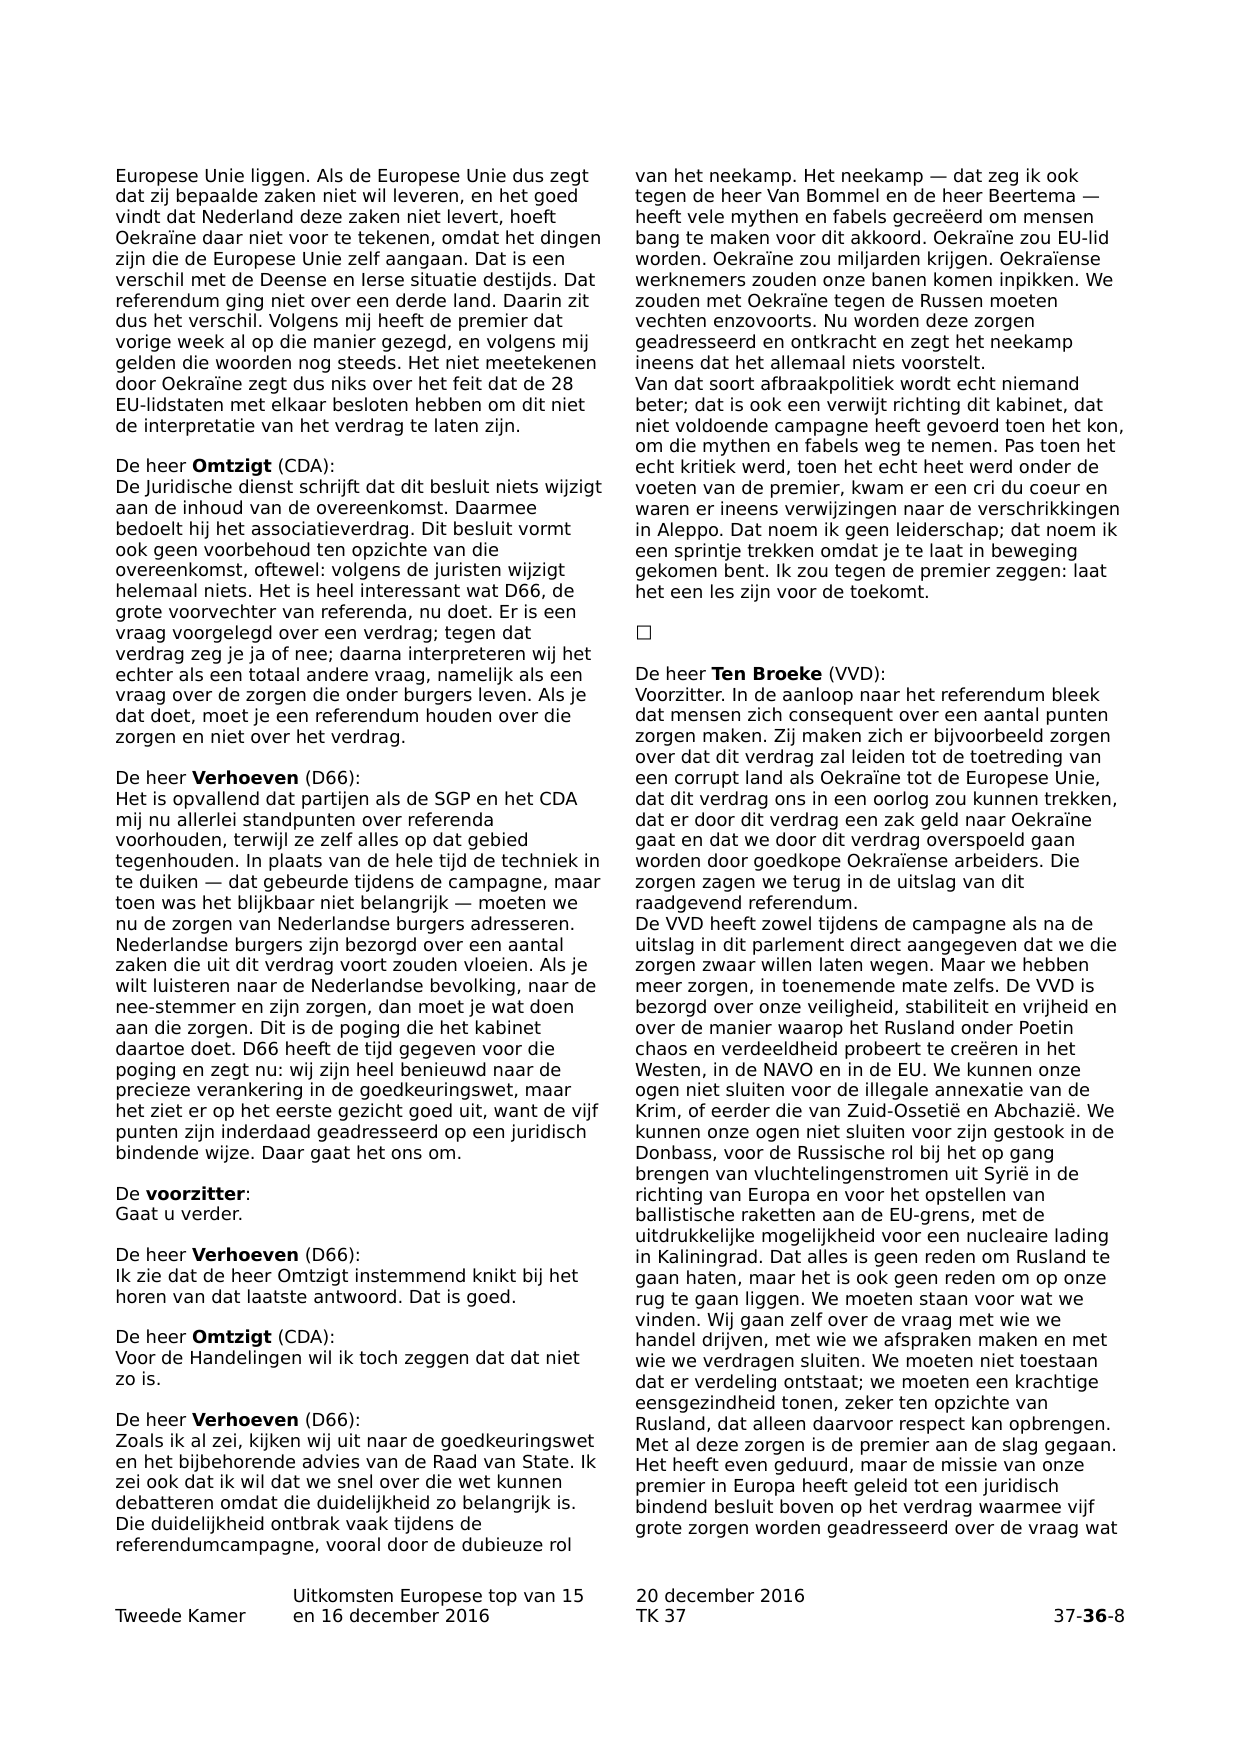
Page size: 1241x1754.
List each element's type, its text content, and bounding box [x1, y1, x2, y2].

text Europese Unie liggen. Als de Europese Unie dus zegt dat zij bepaalde zaken niet wil leveren, en het goed vindt dat Nederland deze zaken niet levert, hoeft Oekraïne daar niet voor te tekenen, omdat het dingen zijn die de Europese Unie zelf aangaan. Dat is een verschil met de Deense en Ierse situatie destijds. Dat referendum ging niet over een derde land. Daarin zit dus het verschil. Volgens mij heeft de premier dat vorige week al op die manier gezegd, en volgens mij gelden die woorden nog steeds. Het niet meetekenen door Oekraïne zegt dus niks over het feit dat de 28 EU-lidstaten met elkaar besloten hebben om dit niet de interpretatie van het verdrag te laten zijn. [115, 165, 605, 436]
text De heer Omtzigt (CDA): [115, 456, 605, 477]
text Gaat u verder. [115, 1204, 605, 1225]
text Met al deze zorgen is de premier aan de slag gegaan. Het heeft even geduurd, maar de missie van onze premier in Europa heeft geleid tot een juridisch bindend besluit boven op het verdrag waarmee vijf grote zorgen worden geadresseerd over de vraag wat [635, 1434, 1125, 1538]
text De VVD heeft zowel tijdens de campagne als na de uitslag in dit parlement direct aangegeven dat we die zorgen zwaar willen laten wegen. Maar we hebben meer zorgen, in toenemende mate zelfs. De VVD is bezorgd over onze veiligheid, stabiliteit en vrijheid en over de manier waarop het Rusland onder Poetin chaos en verdeeldheid probeert te creëren in het Westen, in de NAVO en in de EU. We kunnen onze ogen niet sluiten voor de illegale annexatie van de Krim, of eerder die van Zuid-Ossetië en Abchazië. We kunnen onze ogen niet sluiten voor zijn gestook in de Donbass, voor de Russische rol bij het op gang brengen van vluchtelingenstromen uit Syrië in de richting van Europa en voor het opstellen van ballistische raketten aan de EU-grens, met de uitdrukkelijke mogelijkheid voor een nucleaire lading in Kaliningrad. Dat alles is geen reden om Rusland te gaan haten, maar het is ook geen reden om op onze rug te gaan liggen. We moeten staan voor wat we vinden. Wij gaan zelf over de vraag met wie we handel drijven, met wie we afspraken maken en met wie we verdragen sluiten. We moeten niet toestaan dat er verdeling ontstaat; we moeten een krachtige eensgezindheid tonen, zeker ten opzichte van Rusland, dat alleen daarvoor respect kan opbrengen. [635, 913, 1125, 1434]
text Voorzitter. In de aanloop naar het referendum bleek dat mensen zich consequent over een aantal punten zorgen maken. Zij maken zich er bijvoorbeeld zorgen over dat dit verdrag zal leiden tot de toetreding van een corrupt land als Oekraïne tot de Europese Unie, dat dit verdrag ons in een oorlog zou kunnen trekken, dat er door dit verdrag een zak geld naar Oekraïne gaat en dat we door dit verdrag overspoeld gaan worden door goedkope Oekraïense arbeiders. Die zorgen zagen we terug in de uitslag van dit raadgevend referendum. [635, 684, 1125, 913]
text Ik zie dat de heer Omtzigt instemmend knikt bij het horen van dat laatste antwoord. Dat is goed. [115, 1266, 605, 1307]
text van het neekamp. Het neekamp — dat zeg ik ook tegen de heer Van Bommel en de heer Beertema — heeft vele mythen en fabels gecreëerd om mensen bang te maken voor dit akkoord. Oekraïne zou EU-lid worden. Oekraïne zou miljarden krijgen. Oekraïense werknemers zouden onze banen komen inpikken. We zouden met Oekraïne tegen de Russen moeten vechten enzovoorts. Nu worden deze zorgen geadresseerd en ontkracht en zegt het neekamp ineens dat het allemaal niets voorstelt. [635, 165, 1125, 374]
text De Juridische dienst schrijft dat dit besluit niets wijzigt aan de inhoud van de overeenkomst. Daarmee bedoelt hij het associatieverdrag. Dit besluit vormt ook geen voorbehoud ten opzichte van die overeenkomst, oftewel: volgens de juristen wijzigt helemaal niets. Het is heel interessant wat D66, de grote voorvechter van referenda, nu doet. Er is een vraag voorgelegd over een verdrag; tegen dat verdrag zeg je ja of nee; daarna interpreteren wij het echter als een totaal andere vraag, namelijk als een vraag over de zorgen die onder burgers leven. Als je dat doet, moet je een referendum houden over die zorgen en niet over het verdrag. [115, 477, 605, 748]
text De heer Ten Broeke (VVD): [635, 663, 1125, 684]
text Voor de Handelingen wil ik toch zeggen dat dat niet zo is. [115, 1348, 605, 1390]
text ⬜ [635, 623, 1125, 643]
text De heer Verhoeven (D66): [115, 1410, 605, 1431]
text Het is opvallend dat partijen als de SGP en het CDA mij nu allerlei standpunten over referenda voorhouden, terwijl ze zelf alles op dat gebied tegenhouden. In plaats van de hele tijd de techniek in te duiken — dat gebeurde tijdens de campagne, maar toen was het blijkbaar niet belangrijk — moeten we nu de zorgen van Nederlandse burgers adresseren. Nederlandse burgers zijn bezorgd over een aantal zaken die uit dit verdrag voort zouden vloeien. Als je wilt luisteren naar de Nederlandse bevolking, naar de nee-stemmer en zijn zorgen, dan moet je wat doen aan die zorgen. Dit is de poging die het kabinet daartoe doet. D66 heeft de tijd gegeven voor die poging en zegt nu: wij zijn heel benieuwd naar de precieze verankering in de goedkeuringswet, maar het ziet er op het eerste gezicht goed uit, want de vijf punten zijn inderdaad geadresseerd op een juridisch bindende wijze. Daar gaat het ons om. [115, 788, 605, 1163]
text Zoals ik al zei, kijken wij uit naar de goedkeuringswet en het bijbehorende advies van de Raad van State. Ik zei ook dat ik wil dat we snel over die wet kunnen debatteren omdat die duidelijkheid zo belangrijk is. Die duidelijkheid ontbrak vaak tijdens de referendumcampagne, vooral door de dubieuze rol [115, 1431, 605, 1556]
text De heer Verhoeven (D66): [115, 768, 605, 788]
text Van dat soort afbraakpolitiek wordt echt niemand beter; dat is ook een verwijt richting dit kabinet, dat niet voldoende campagne heeft gevoerd toen het kon, om die mythen en fabels weg te nemen. Pas toen het echt kritiek werd, toen het echt heet werd onder de voeten van de premier, kwam er een cri du coeur en waren er ineens verwijzingen naar de verschrikkingen in Aleppo. Dat noem ik geen leiderschap; dat noem ik een sprintje trekken omdat je te laat in beweging gekomen bent. Ik zou tegen de premier zeggen: laat het een les zijn voor de toekomt. [635, 374, 1125, 603]
text De heer Omtzigt (CDA): [115, 1327, 605, 1348]
text De voorzitter: [115, 1183, 605, 1204]
text De heer Verhoeven (D66): [115, 1245, 605, 1266]
